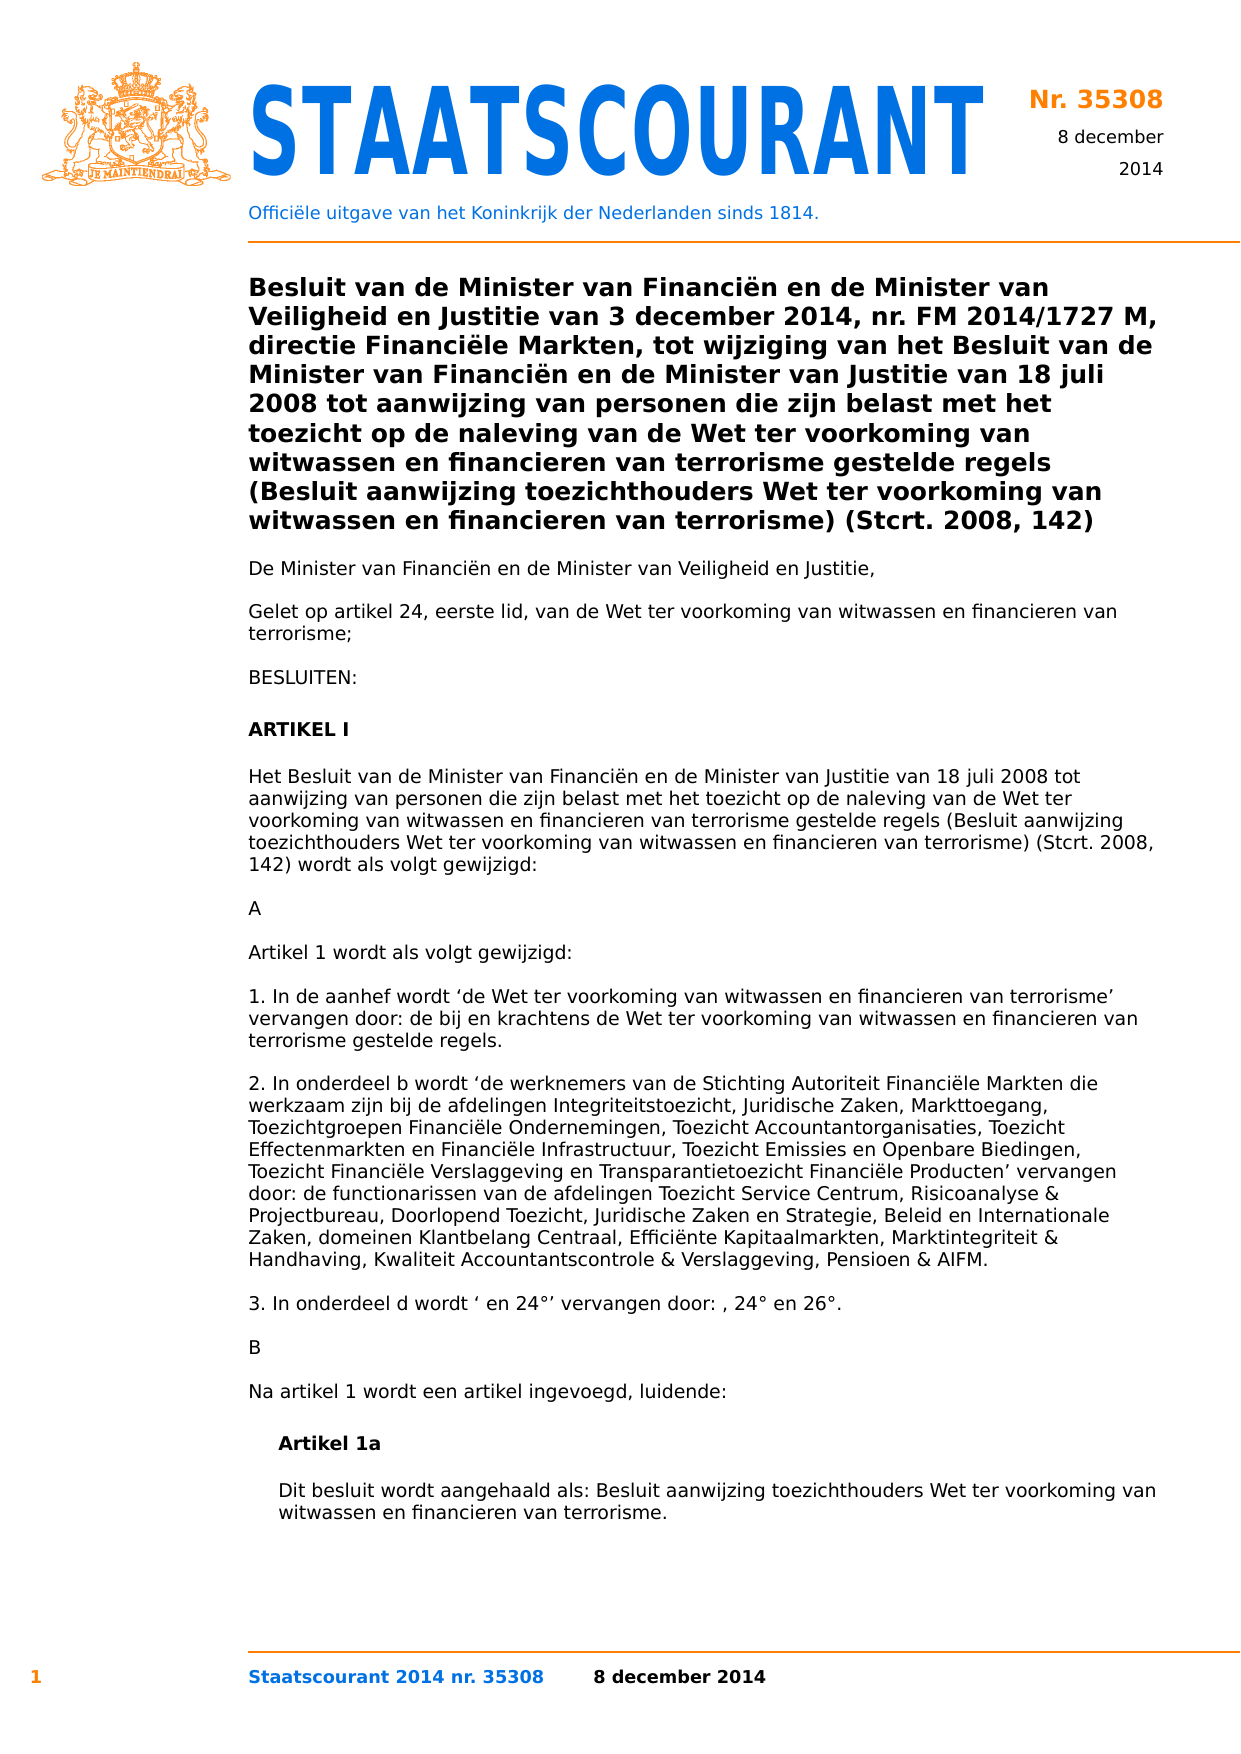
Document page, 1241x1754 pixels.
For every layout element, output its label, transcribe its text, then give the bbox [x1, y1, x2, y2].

text Dit besluit wordt aangehaald als: Besluit aanwijzing toezichthouders Wet ter voorkoming van witwassen en financieren van terrorisme. [278, 1480, 1163, 1524]
text 2. In onderdeel b wordt ‘de werknemers van de Stichting Autoriteit Financiële Markten die werkzaam zijn bij de afdelingen Integriteitstoezicht, Juridische Zaken, Markttoegang, Toezichtgroepen Financiële Ondernemingen, Toezicht Accountantorganisaties, Toezicht Effectenmarkten en Financiële Infrastructuur, Toezicht Emissies en Openbare Biedingen, Toezicht Financiële Verslaggeving en Transparantietoezicht Financiële Producten’ vervangen door: de functionarissen van de afdelingen Toezicht Service Centrum, Risicoanalyse & Projectbureau, Doorlopend Toezicht, Juridische Zaken en Strategie, Beleid en Internationale Zaken, domeinen Klantbelang Centraal, Efficiënte Kapitaalmarkten, Marktintegriteit & Handhaving, Kwaliteit Accountantscontrole & Verslaggeving, Pensioen & AIFM. [248, 1073, 1163, 1271]
table_cell Officiële uitgave van het Koninkrijk der Nederlanden sinds 1814. [248, 203, 1240, 241]
subtitle Artikel 1a [278, 1433, 1163, 1455]
table_cell 2014 [998, 153, 1240, 203]
text Artikel 1 wordt als volgt gewijzigd: [248, 942, 1163, 964]
table_cell 8 december [998, 121, 1240, 153]
table_header Nr. 35308 [998, 62, 1240, 121]
text 1. In de aanhef wordt ‘de Wet ter voorkoming van witwassen en financieren van terrorisme’ vervangen door: de bij en krachtens de Wet ter voorkoming van witwassen en financieren van terrorisme gestelde regels. [248, 986, 1163, 1051]
text B [248, 1337, 1163, 1359]
text Na artikel 1 wordt een artikel ingevoegd, luidende: [248, 1381, 1163, 1403]
text A [248, 898, 1163, 920]
subtitle ARTIKEL I [248, 719, 1163, 741]
text De Minister van Financiën en de Minister van Veiligheid en Justitie, [248, 557, 1163, 579]
table_header STAATSCOURANT [248, 62, 998, 203]
text BESLUITEN: [248, 667, 1163, 689]
table_header [25, 62, 248, 241]
text 3. In onderdeel d wordt ‘ en 24°’ vervangen door: , 24° en 26°. [248, 1293, 1163, 1315]
subtitle Besluit van de Minister van Financiën en de Minister van Veiligheid en Justitie van 3 december 2014, nr. FM 2014/1727 M, directie Financiële Markten, tot wijziging van het Besluit van de Minister van Financiën en de Minister van Justitie van 18 juli 2008 tot aanwijzing van personen die zijn belast met het toezicht op de naleving van de Wet ter voorkoming van witwassen en financieren van terrorisme gestelde regels (Besluit aanwijzing toezichthouders Wet ter voorkoming van witwassen en financieren van terrorisme) (Stcrt. 2008, 142) [248, 273, 1163, 536]
picture [41, 62, 231, 186]
text Het Besluit van de Minister van Financiën en de Minister van Justitie van 18 juli 2008 tot aanwijzing van personen die zijn belast met het toezicht op de naleving van de Wet ter voorkoming van witwassen en financieren van terrorisme gestelde regels (Besluit aanwijzing toezichthouders Wet ter voorkoming van witwassen en financieren van terrorisme) (Stcrt. 2008, 142) wordt als volgt gewijzigd: [248, 766, 1163, 876]
text Gelet op artikel 24, eerste lid, van de Wet ter voorkoming van witwassen en financieren van terrorisme; [248, 601, 1163, 645]
